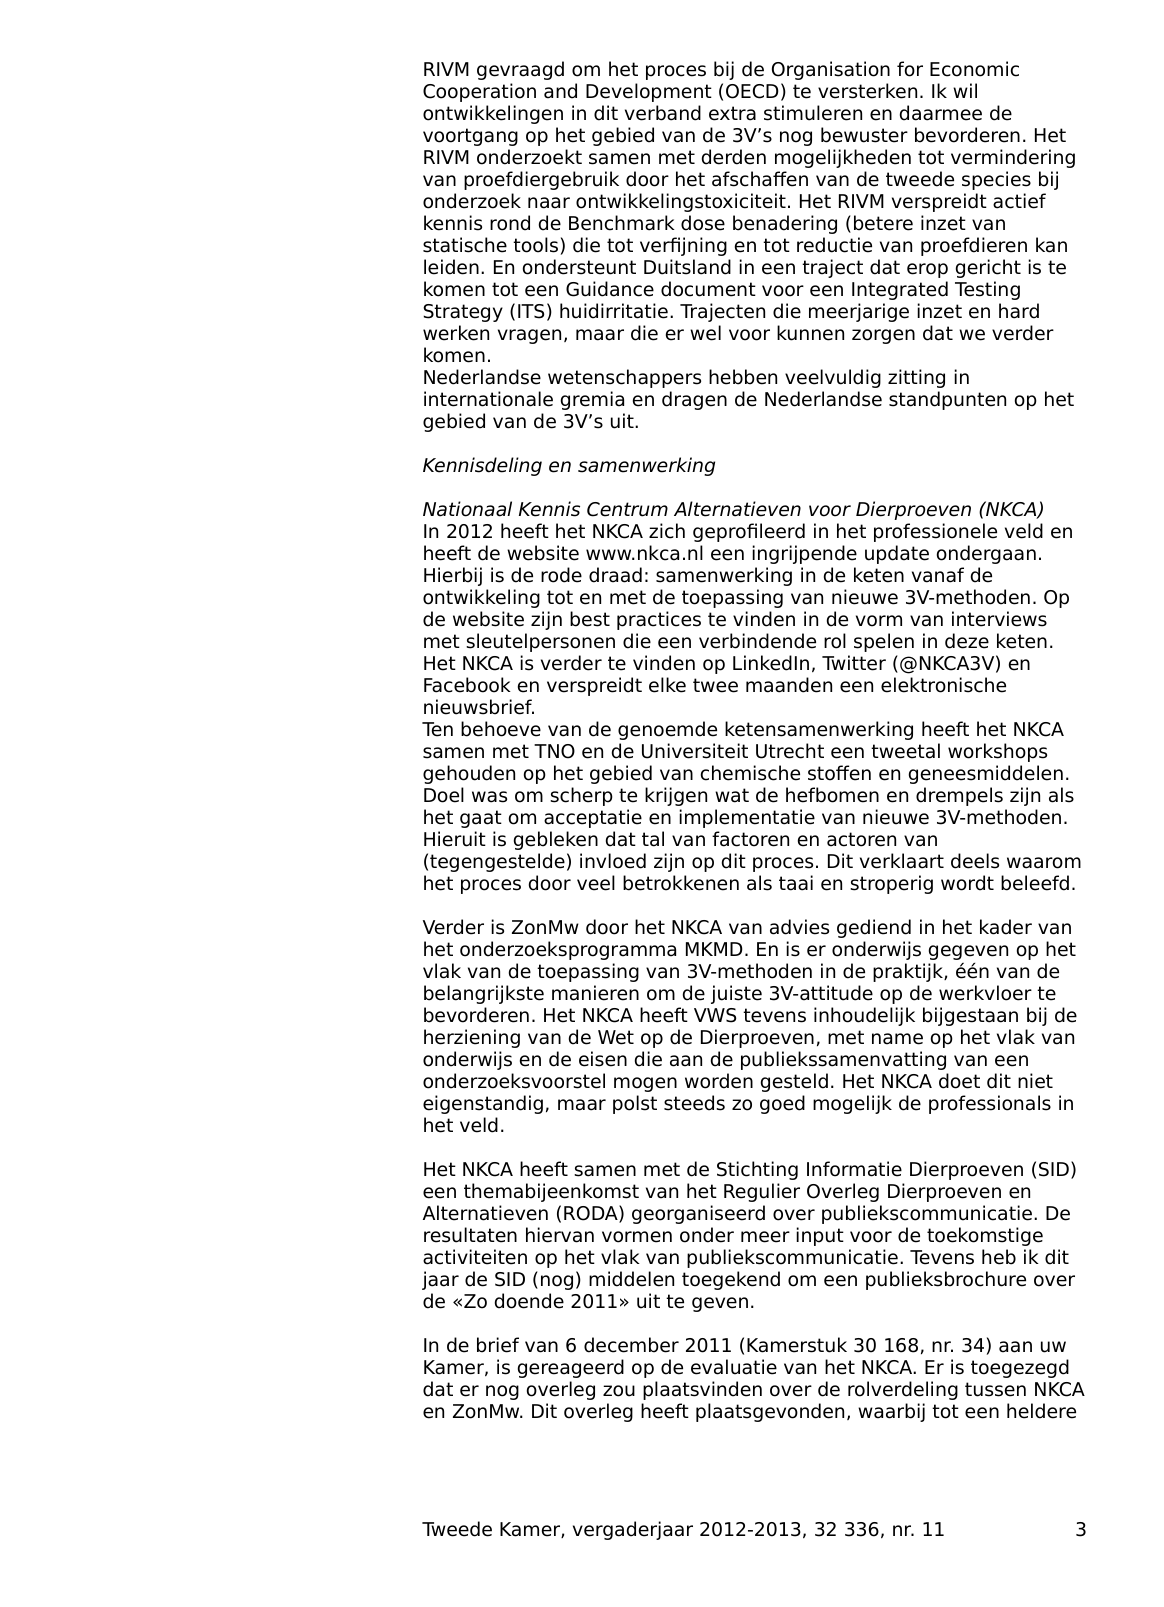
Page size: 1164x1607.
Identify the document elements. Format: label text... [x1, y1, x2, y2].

text In 2012 heeft het NKCA zich geprofileerd in het professionele veld en heeft de website www.nkca.nl een ingrijpende update ondergaan. Hierbij is de rode draad: samenwerking in de keten vanaf de ontwikkeling tot en met de toepassing van nieuwe 3V-methoden. Op de website zijn best practices te vinden in de vorm van interviews met sleutelpersonen die een verbindende rol spelen in deze keten. Het NKCA is verder te vinden op LinkedIn, Twitter (@NKCA3V) en Facebook en verspreidt elke twee maanden een elektronische nieuwsbrief. [422, 521, 1087, 719]
text In de brief van 6 december 2011 (Kamerstuk 30 168, nr. 34) aan uw Kamer, is gereageerd op de evaluatie van het NKCA. Er is toegezegd dat er nog overleg zou plaatsvinden over de rolverdeling tussen NKCA en ZonMw. Dit overleg heeft plaatsgevonden, waarbij tot een heldere [422, 1335, 1087, 1423]
subtitle Kennisdeling en samenwerking [422, 455, 1087, 477]
text Nederlandse wetenschappers hebben veelvuldig zitting in internationale gremia en dragen de Nederlandse standpunten op het gebied van de 3V’s uit. [422, 367, 1087, 433]
text Ten behoeve van de genoemde ketensamenwerking heeft het NKCA samen met TNO en de Universiteit Utrecht een tweetal workshops gehouden op het gebied van chemische stoffen en geneesmiddelen. Doel was om scherp te krijgen wat de hefbomen en drempels zijn als het gaat om acceptatie en implementatie van nieuwe 3V-methoden. Hieruit is gebleken dat tal van factoren en actoren van (tegengestelde) invloed zijn op dit proces. Dit verklaart deels waarom het proces door veel betrokkenen als taai en stroperig wordt beleefd. [422, 719, 1087, 895]
text RIVM gevraagd om het proces bij de Organisation for Economic Cooperation and Development (OECD) te versterken. Ik wil ontwikkelingen in dit verband extra stimuleren en daarmee de voortgang op het gebied van de 3V’s nog bewuster bevorderen. Het RIVM onderzoekt samen met derden mogelijkheden tot vermindering van proefdiergebruik door het afschaffen van de tweede species bij onderzoek naar ontwikkelingstoxiciteit. Het RIVM verspreidt actief kennis rond de Benchmark dose benadering (betere inzet van statische tools) die tot verfijning en tot reductie van proefdieren kan leiden. En ondersteunt Duitsland in een traject dat erop gericht is te komen tot een Guidance document voor een Integrated Testing Strategy (ITS) huidirritatie. Trajecten die meerjarige inzet en hard werken vragen, maar die er wel voor kunnen zorgen dat we verder komen. [422, 59, 1087, 367]
text Verder is ZonMw door het NKCA van advies gediend in het kader van het onderzoeksprogramma MKMD. En is er onderwijs gegeven op het vlak van de toepassing van 3V-methoden in de praktijk, één van de belangrijkste manieren om de juiste 3V-attitude op de werkvloer te bevorderen. Het NKCA heeft VWS tevens inhoudelijk bijgestaan bij de herziening van de Wet op de Dierproeven, met name op het vlak van onderwijs en de eisen die aan de publiekssamenvatting van een onderzoeksvoorstel mogen worden gesteld. Het NKCA doet dit niet eigenstandig, maar polst steeds zo goed mogelijk de professionals in het veld. [422, 917, 1087, 1137]
text Nationaal Kennis Centrum Alternatieven voor Dierproeven (NKCA) [422, 499, 1087, 521]
text Het NKCA heeft samen met de Stichting Informatie Dierproeven (SID) een themabijeenkomst van het Regulier Overleg Dierproeven en Alternatieven (RODA) georganiseerd over publiekscommunicatie. De resultaten hiervan vormen onder meer input voor de toekomstige activiteiten op het vlak van publiekscommunicatie. Tevens heb ik dit jaar de SID (nog) middelen toegekend om een publieksbrochure over de «Zo doende 2011» uit te geven. [422, 1159, 1087, 1313]
